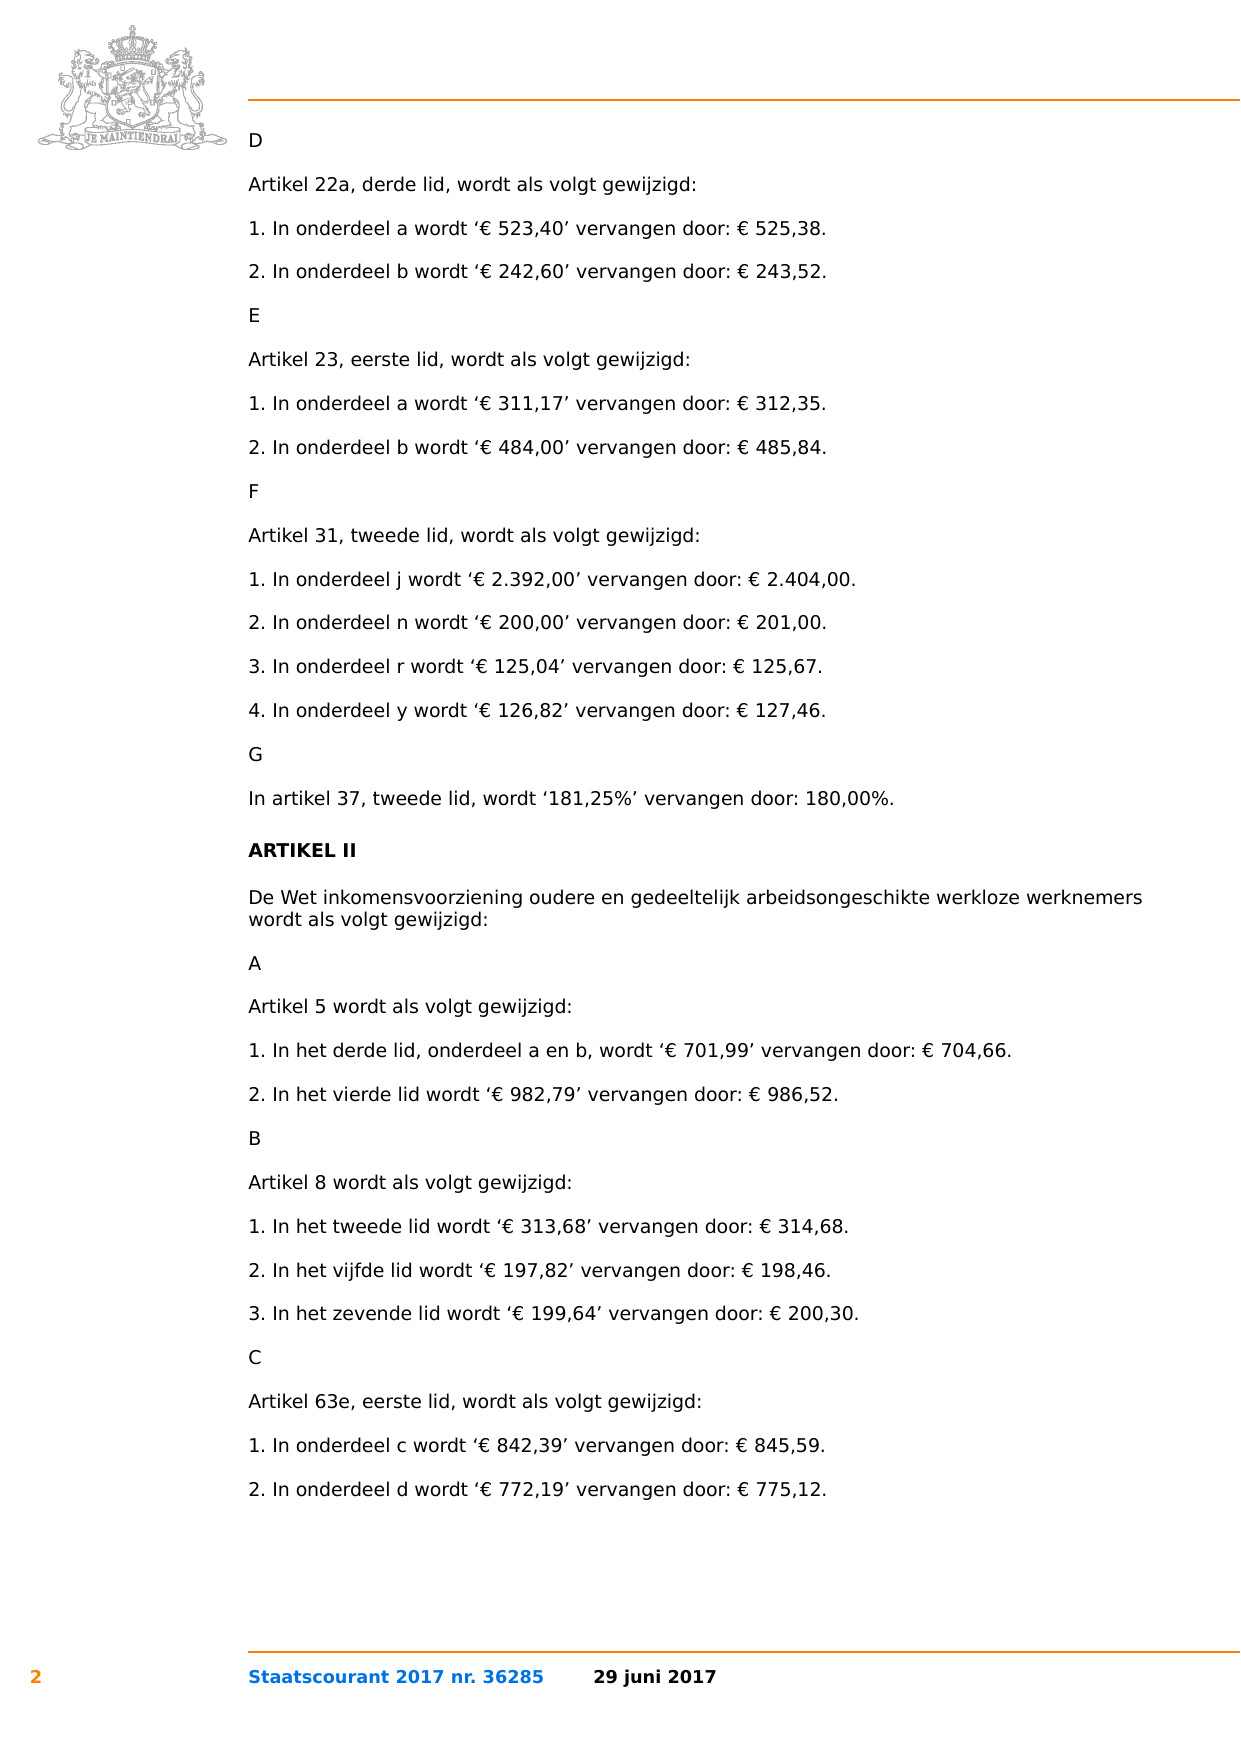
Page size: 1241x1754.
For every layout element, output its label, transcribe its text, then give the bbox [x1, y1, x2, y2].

text Artikel 5 wordt als volgt gewijzigd: [248, 996, 1163, 1018]
text 1. In onderdeel j wordt ‘€ 2.392,00’ vervangen door: € 2.404,00. [248, 568, 1163, 590]
text G [248, 744, 1163, 766]
text 1. In onderdeel a wordt ‘€ 311,17’ vervangen door: € 312,35. [248, 393, 1163, 415]
text In artikel 37, tweede lid, wordt ‘181,25%’ vervangen door: 180,00%. [248, 788, 1163, 810]
subtitle ARTIKEL II [248, 840, 1163, 862]
text A [248, 952, 1163, 974]
text 2. In onderdeel d wordt ‘€ 772,19’ vervangen door: € 775,12. [248, 1479, 1163, 1501]
text 4. In onderdeel y wordt ‘€ 126,82’ vervangen door: € 127,46. [248, 700, 1163, 722]
text 1. In het tweede lid wordt ‘€ 313,68’ vervangen door: € 314,68. [248, 1216, 1163, 1238]
text F [248, 481, 1163, 503]
text 3. In onderdeel r wordt ‘€ 125,04’ vervangen door: € 125,67. [248, 656, 1163, 678]
text Artikel 8 wordt als volgt gewijzigd: [248, 1172, 1163, 1194]
picture [38, 25, 227, 150]
text De Wet inkomensvoorziening oudere en gedeeltelijk arbeidsongeschikte werkloze werknemers wordt als volgt gewijzigd: [248, 887, 1163, 931]
text Artikel 22a, derde lid, wordt als volgt gewijzigd: [248, 174, 1163, 196]
text 2. In onderdeel b wordt ‘€ 242,60’ vervangen door: € 243,52. [248, 261, 1163, 283]
text 2. In onderdeel n wordt ‘€ 200,00’ vervangen door: € 201,00. [248, 612, 1163, 634]
text 2. In het vierde lid wordt ‘€ 982,79’ vervangen door: € 986,52. [248, 1084, 1163, 1106]
text 2. In het vijfde lid wordt ‘€ 197,82’ vervangen door: € 198,46. [248, 1259, 1163, 1281]
text E [248, 305, 1163, 327]
text C [248, 1347, 1163, 1369]
text 1. In onderdeel a wordt ‘€ 523,40’ vervangen door: € 525,38. [248, 218, 1163, 239]
text B [248, 1128, 1163, 1150]
text 1. In onderdeel c wordt ‘€ 842,39’ vervangen door: € 845,59. [248, 1435, 1163, 1457]
text Artikel 63e, eerste lid, wordt als volgt gewijzigd: [248, 1391, 1163, 1413]
text Artikel 31, tweede lid, wordt als volgt gewijzigd: [248, 524, 1163, 547]
text Artikel 23, eerste lid, wordt als volgt gewijzigd: [248, 349, 1163, 371]
text 3. In het zevende lid wordt ‘€ 199,64’ vervangen door: € 200,30. [248, 1303, 1163, 1325]
text 2. In onderdeel b wordt ‘€ 484,00’ vervangen door: € 485,84. [248, 437, 1163, 459]
text D [248, 130, 1163, 152]
text 1. In het derde lid, onderdeel a en b, wordt ‘€ 701,99’ vervangen door: € 704,66. [248, 1040, 1163, 1062]
